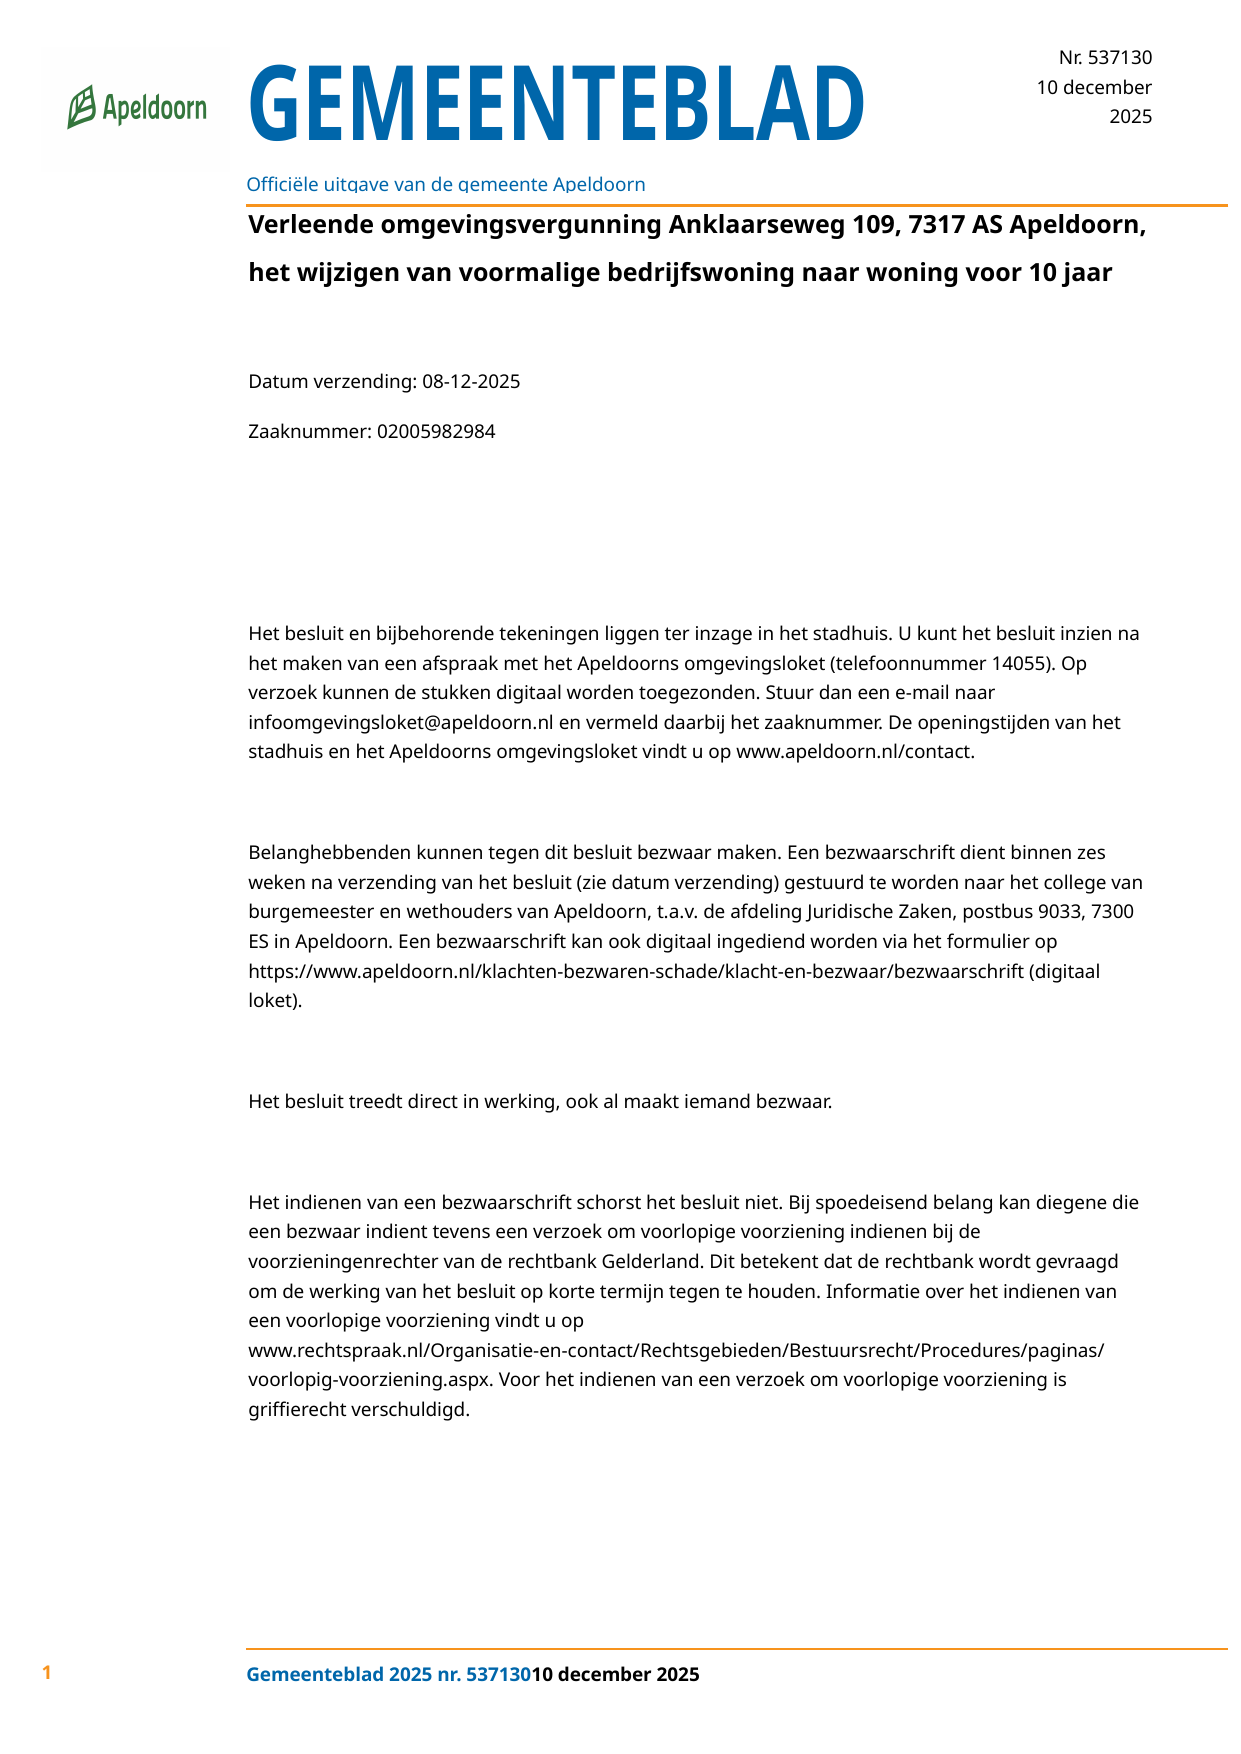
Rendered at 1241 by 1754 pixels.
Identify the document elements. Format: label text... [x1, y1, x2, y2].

picture [41, 47, 231, 172]
text Verleende omgevingsvergunning Anklaarseweg 109, 7317 AS Apeldoorn, het wijzigen van voormalige bedrijfswoning naar woning voor 10 jaar [248, 207, 1152, 288]
text Het besluit treedt direct in werking, ook al maakt iemand bezwaar. [248, 1088, 1152, 1114]
text Datum verzending: 08-12-2025 [248, 368, 1152, 394]
text Het besluit en bijbehorende tekeningen liggen ter inzage in het stadhuis. U kunt het besluit inzien na het maken van een afspraak met het Apeldoorns omgevingsloket (telefoonnummer 14055). Op verzoek kunnen de stukken digitaal worden toegezonden. Stuur dan een e-mail naar infoomgevingsloket@apeldoorn.nl en vermeld daarbij het zaaknummer. De openingstijden van het stadhuis en het Apeldoorns omgevingsloket vindt u op www.apeldoorn.nl/contact. [248, 620, 1152, 764]
text Zaaknummer: 02005982984 [248, 419, 1152, 444]
text Belanghebbenden kunnen tegen dit besluit bezwaar maken. Een bezwaarschrift dient binnen zes weken na verzending van het besluit (zie datum verzending) gestuurd te worden naar het college van burgemeester en wethouders van Apeldoorn, t.a.v. de afdeling Juridische Zaken, postbus 9033, 7300 ES in Apeldoorn. Een bezwaarschrift kan ook digitaal ingediend worden via het formulier op https://www.apeldoorn.nl/klachten-bezwaren-schade/klacht-en-bezwaar/bezwaarschrift (digitaal loket). [248, 839, 1152, 1013]
text Het indienen van een bezwaarschrift schorst het besluit niet. Bij spoedeisend belang kan diegene die een bezwaar indient tevens een verzoek om voorlopige voorziening indienen bij de voorzieningenrechter van de rechtbank Gelderland. Dit betekent dat de rechtbank wordt gevraagd om de werking van het besluit op korte termijn tegen te houden. Informatie over het indienen van een voorlopige voorziening vindt u op www.rechtspraak.nl/Organisatie-en-contact/Rechtsgebieden/Bestuursrecht/Procedures/paginas/voorlopig-voorziening.aspx. Voor het indienen van een verzoek om voorlopige voorziening is griffierecht verschuldigd. [248, 1189, 1152, 1422]
